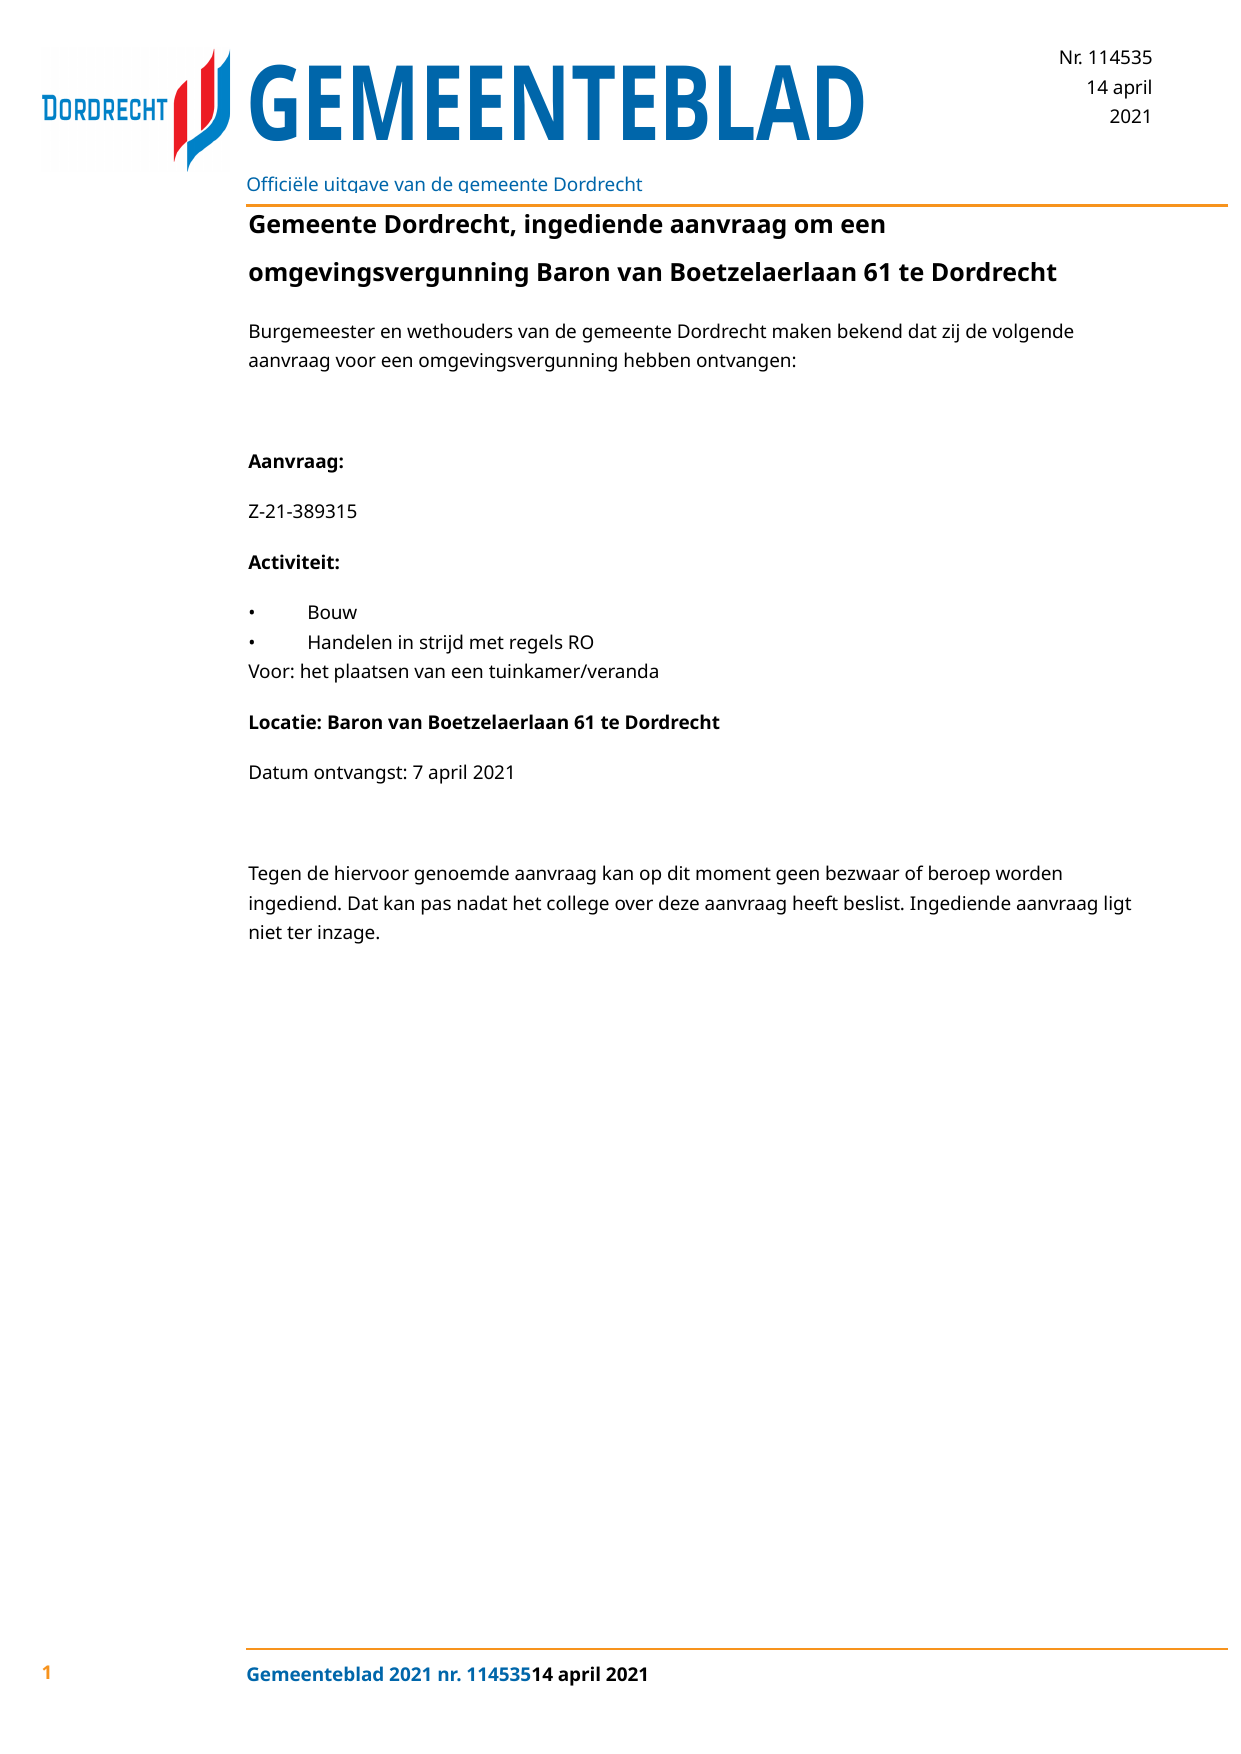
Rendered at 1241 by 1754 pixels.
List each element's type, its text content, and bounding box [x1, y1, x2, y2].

list Bouw [248, 599, 1152, 625]
text Gemeente Dordrecht, ingediende aanvraag om een omgevingsvergunning Baron van Boetzelaerlaan 61 te Dordrecht [248, 207, 1152, 288]
text Tegen de hiervoor genoemde aanvraag kan op dit moment geen bezwaar of beroep worden ingediend. Dat kan pas nadat het college over deze aanvraag heeft beslist. Ingediende aanvraag ligt niet ter inzage. [248, 860, 1152, 945]
text Datum ontvangst: 7 april 2021 [248, 759, 1152, 785]
text Locatie: Baron van Boetzelaerlaan 61 te Dordrecht [248, 709, 1152, 735]
list Handelen in strijd met regels RO [248, 629, 1152, 655]
picture [41, 47, 231, 172]
text Aanvraag: [248, 448, 1152, 474]
text Activiteit: [248, 549, 1152, 575]
text Z-21-389315 [248, 499, 1152, 524]
text Voor: het plaatsen van een tuinkamer/veranda [248, 659, 1152, 684]
text Burgemeester en wethouders van de gemeente Dordrecht maken bekend dat zij de volgende aanvraag voor een omgevingsvergunning hebben ontvangen: [248, 318, 1152, 373]
